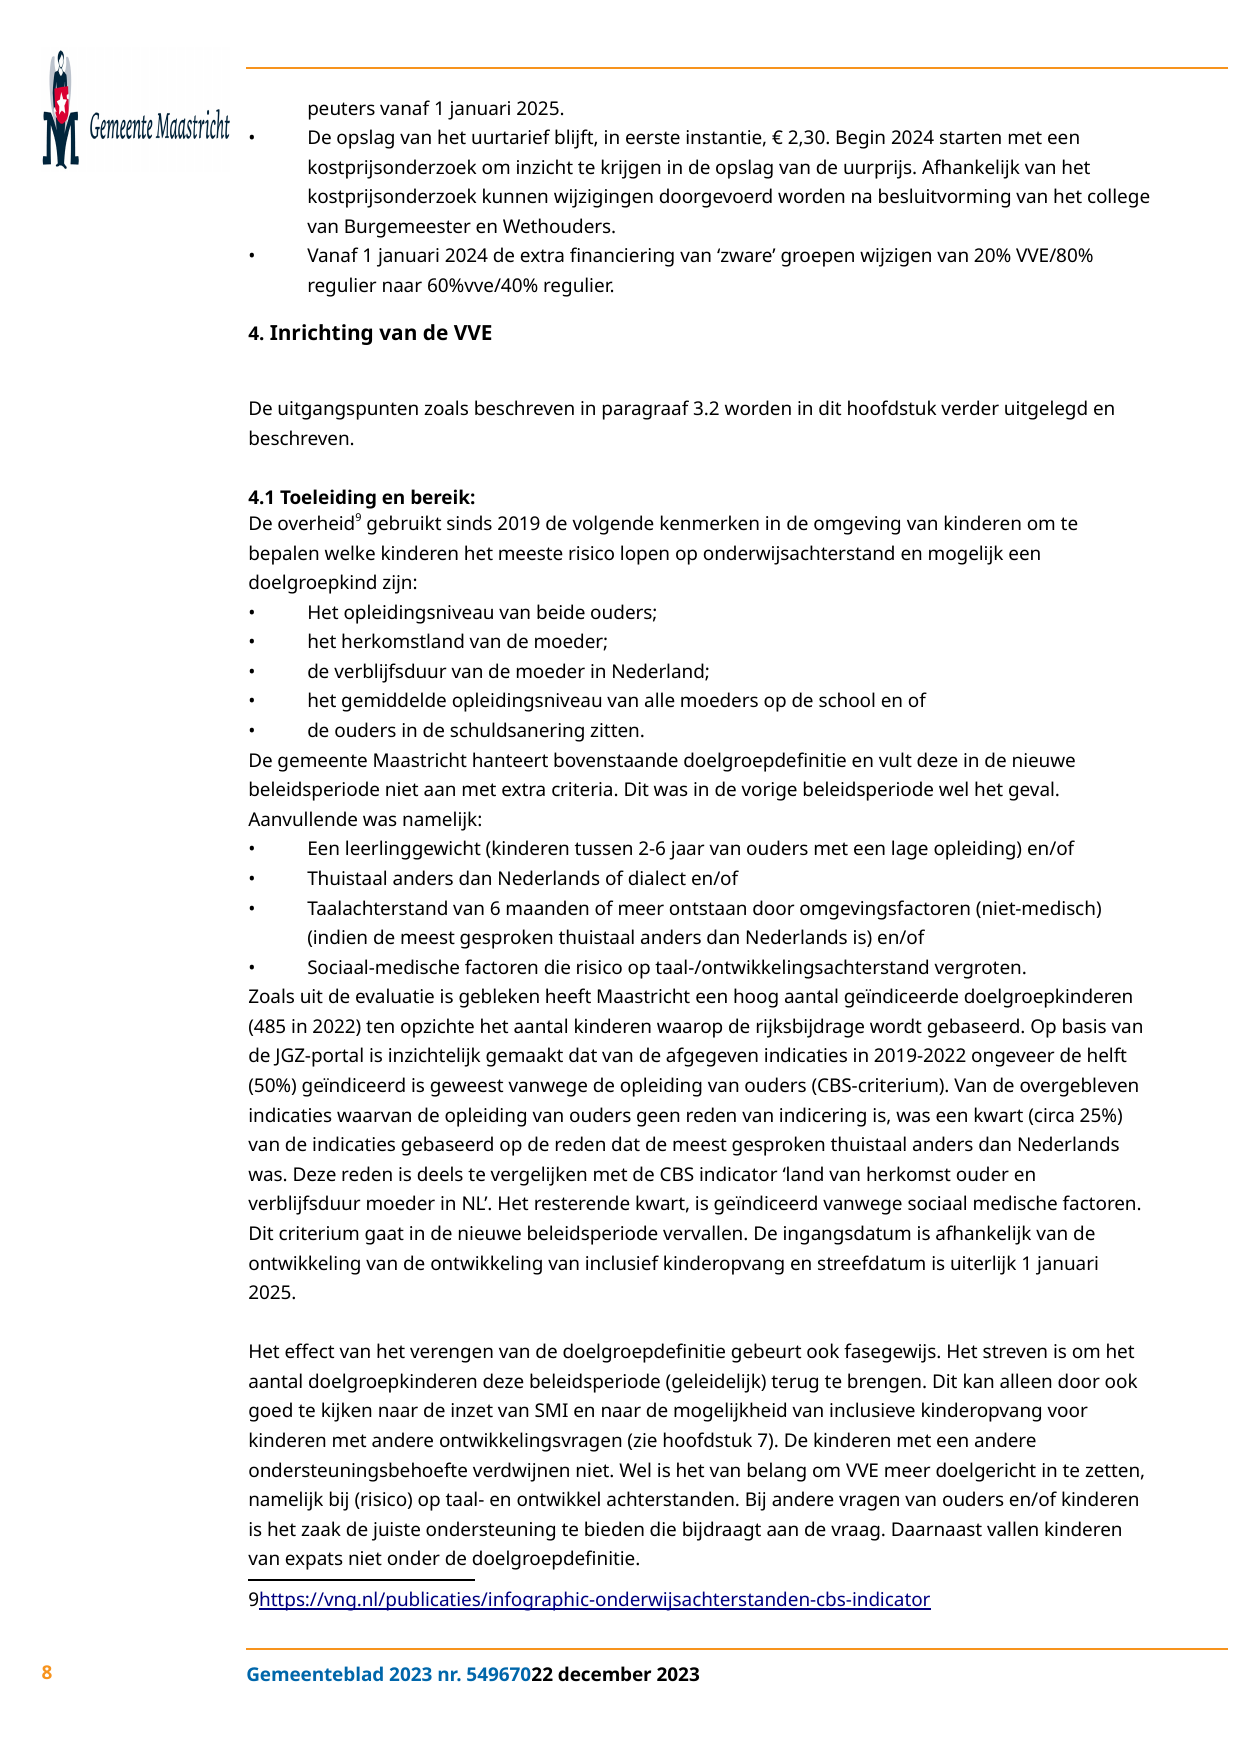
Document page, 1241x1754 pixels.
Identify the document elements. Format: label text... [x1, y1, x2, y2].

list de verblijfsduur van de moeder in Nederland; [248, 658, 1152, 684]
text Het effect van het verengen van de doelgroepdefinitie gebeurt ook fasegewijs. Het streven is om het aantal doelgroepkinderen deze beleidsperiode (geleidelijk) terug te brengen. Dit kan alleen door ook goed te kijken naar de inzet van SMI en naar de mogelijkheid van inclusieve kinderopvang voor kinderen met andere ontwikkelingsvragen (zie hoofdstuk 7). De kinderen met een andere ondersteuningsbehoefte verdwijnen niet. Wel is het van belang om VVE meer doelgericht in te zetten, namelijk bij (risico) op taal- en ontwikkel achterstanden. Bij andere vragen van ouders en/of kinderen is het zaak de juiste ondersteuning te bieden die bijdraagt aan de vraag. Daarnaast vallen kinderen van expats niet onder de doelgroepdefinitie. [248, 1338, 1152, 1571]
list peuters vanaf 1 januari 2025. [248, 95, 1152, 121]
text 4.1 Toeleiding en bereik: [248, 484, 1152, 510]
text De overheid gebruikt sinds 2019 de volgende kenmerken in de omgeving van kinderen om te bepalen welke kinderen het meeste risico lopen op onderwijsachterstand en mogelijk een doelgroepkind zijn: [248, 510, 1152, 595]
list Een leerlinggewicht (kinderen tussen 2-6 jaar van ouders met een lage opleiding) en/of [248, 836, 1152, 861]
list De opslag van het uurtarief blijft, in eerste instantie, € 2,30. Begin 2024 starten met een kostprijsonderzoek om inzicht te krijgen in de opslag van de uurprijs. Afhankelijk van het kostprijsonderzoek kunnen wijzigingen doorgevoerd worden na besluitvorming van het college van Burgemeester en Wethouders. [248, 124, 1152, 239]
picture [41, 47, 231, 172]
text De uitgangspunten zoals beschreven in paragraaf 3.2 worden in dit hoofdstuk verder uitgelegd en beschreven. [248, 396, 1152, 451]
text De gemeente Maastricht hanteert bovenstaande doelgroepdefinitie en vult deze in de nieuwe beleidsperiode niet aan met extra criteria. Dit was in de vorige beleidsperiode wel het geval. Aanvullende was namelijk: [248, 747, 1152, 832]
list Vanaf 1 januari 2024 de extra financiering van ‘zware’ groepen wijzigen van 20% VVE/80% regulier naar 60%vve/40% regulier. [248, 243, 1152, 298]
list Het opleidingsniveau van beide ouders; [248, 599, 1152, 624]
list Taalachterstand van 6 maanden of meer ontstaan door omgevingsfactoren (niet-medisch) (indien de meest gesproken thuistaal anders dan Nederlands is) en/of [248, 895, 1152, 950]
list het herkomstland van de moeder; [248, 628, 1152, 654]
list de ouders in de schuldsanering zitten. [248, 717, 1152, 743]
list Thuistaal anders dan Nederlands of dialect en/of [248, 865, 1152, 891]
text https://vng.nl/publicaties/infographic-onderwijsachterstanden-cbs-indicator [248, 1586, 1152, 1612]
text 4. Inrichting van de VVE [248, 318, 1152, 346]
list het gemiddelde opleidingsniveau van alle moeders op de school en of [248, 688, 1152, 713]
list Sociaal-medische factoren die risico op taal-/ontwikkelingsachterstand vergroten. [248, 954, 1152, 979]
text Zoals uit de evaluatie is gebleken heeft Maastricht een hoog aantal geïndiceerde doelgroepkinderen (485 in 2022) ten opzichte het aantal kinderen waarop de rijksbijdrage wordt gebaseerd. Op basis van de JGZ-portal is inzichtelijk gemaakt dat van de afgegeven indicaties in 2019-2022 ongeveer de helft (50%) geïndiceerd is geweest vanwege de opleiding van ouders (CBS-criterium). Van de overgebleven indicaties waarvan de opleiding van ouders geen reden van indicering is, was een kwart (circa 25%) van de indicaties gebaseerd op de reden dat de meest gesproken thuistaal anders dan Nederlands was. Deze reden is deels te vergelijken met de CBS indicator ‘land van herkomst ouder en verblijfsduur moeder in NL’. Het resterende kwart, is geïndiceerd vanwege sociaal medische factoren. Dit criterium gaat in de nieuwe beleidsperiode vervallen. De ingangsdatum is afhankelijk van de ontwikkeling van de ontwikkeling van inclusief kinderopvang en streefdatum is uiterlijk 1 januari 2025. [248, 983, 1152, 1305]
